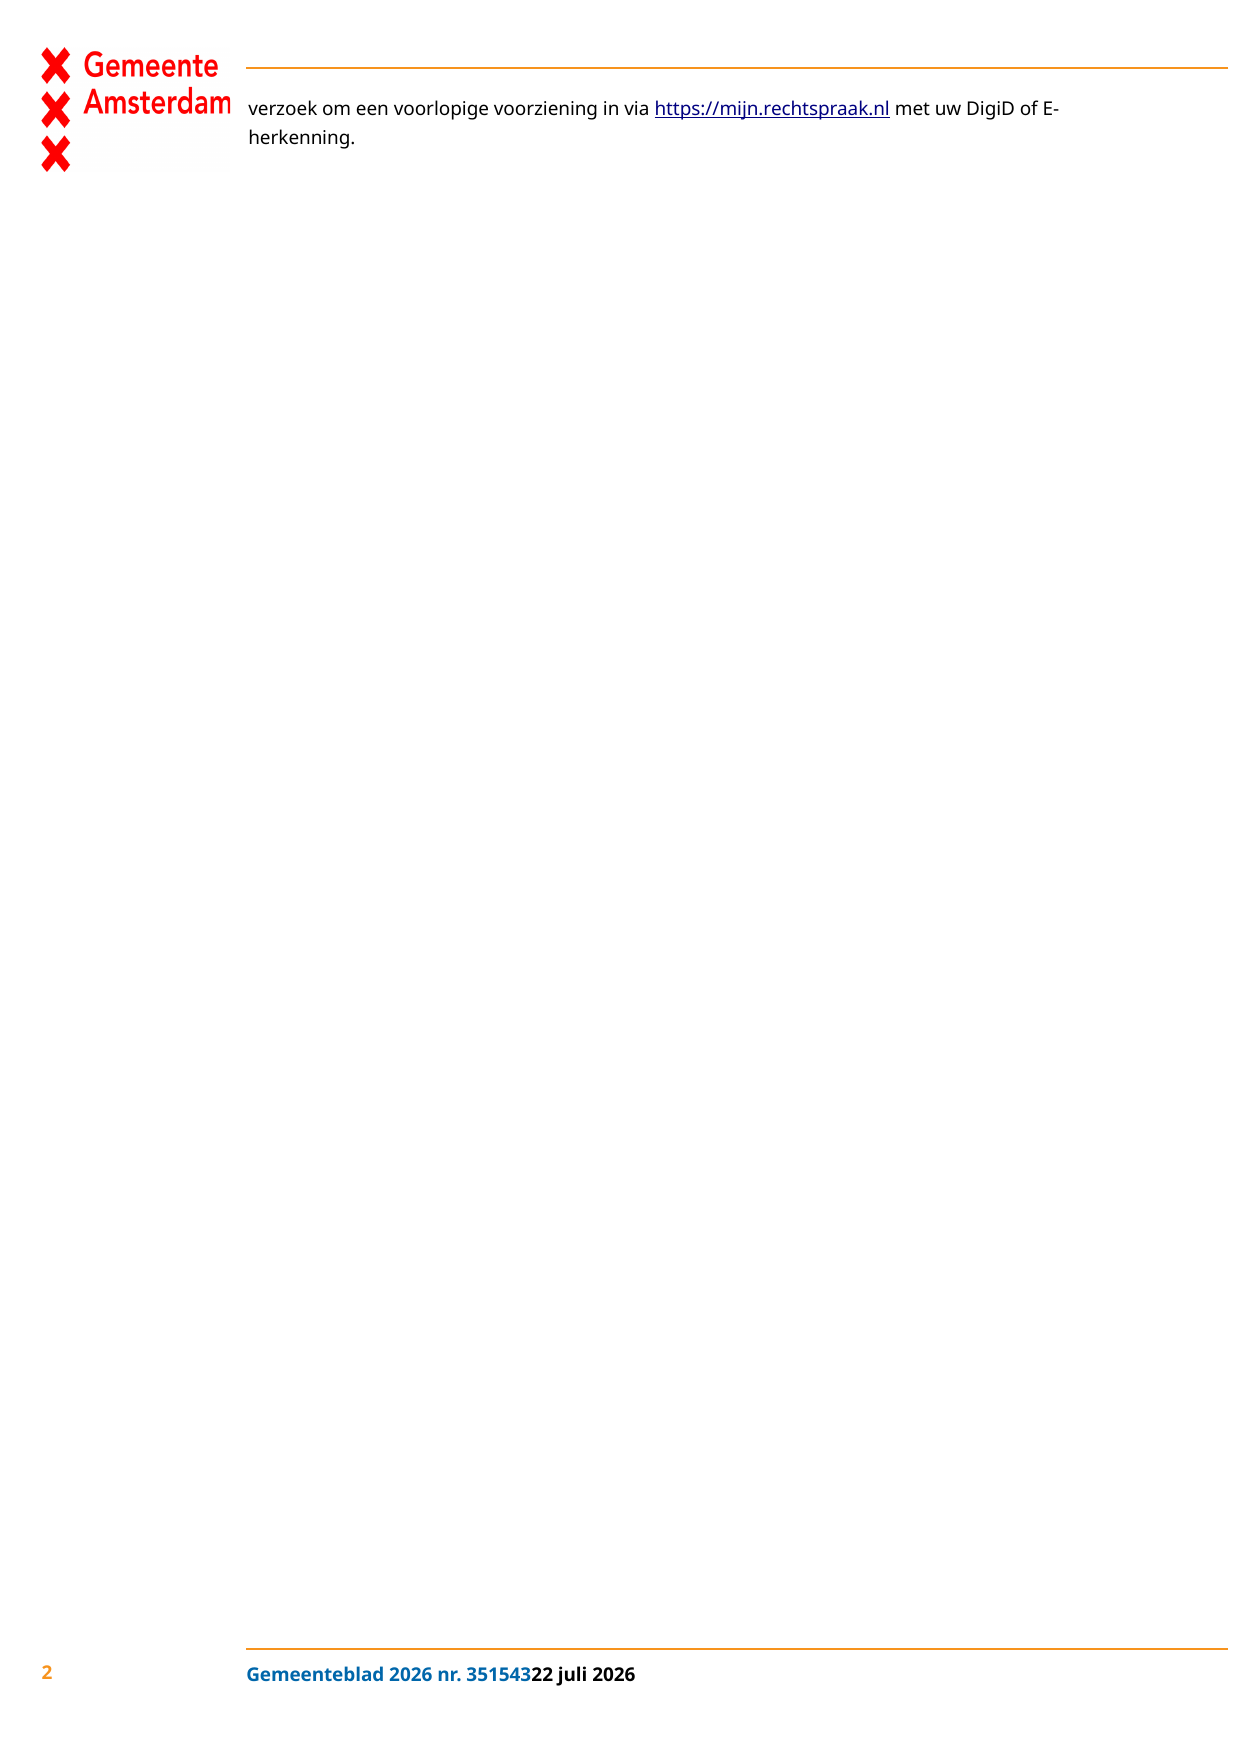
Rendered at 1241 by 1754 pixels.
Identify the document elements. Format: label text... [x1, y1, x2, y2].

text verzoek om een voorlopige voorziening in via https://mijn.rechtspraak.nl met uw DigiD of E-herkenning. [248, 95, 1152, 150]
picture [41, 47, 231, 172]
